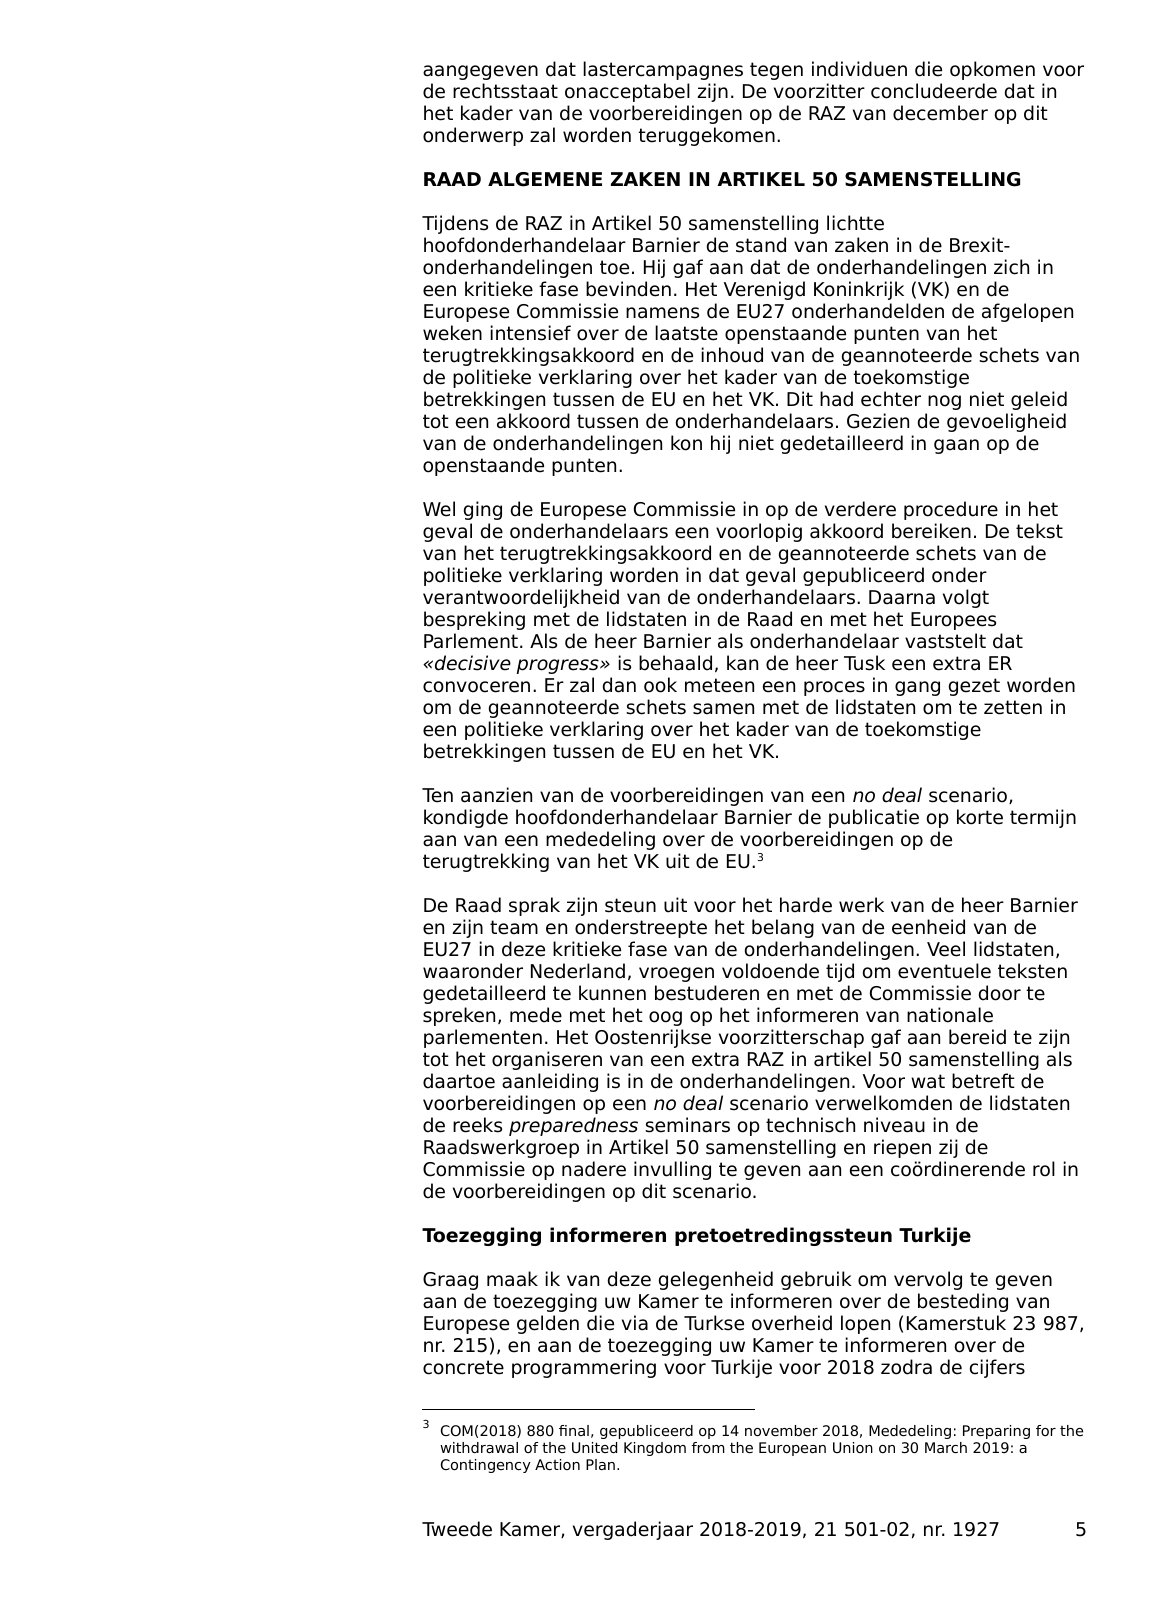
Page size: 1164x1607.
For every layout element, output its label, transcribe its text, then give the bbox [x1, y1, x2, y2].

text aangegeven dat lastercampagnes tegen individuen die opkomen voor de rechtsstaat onacceptabel zijn. De voorzitter concludeerde dat in het kader van de voorbereidingen op de RAZ van december op dit onderwerp zal worden teruggekomen. [422, 59, 1087, 147]
text Wel ging de Europese Commissie in op de verdere procedure in het geval de onderhandelaars een voorlopig akkoord bereiken. De tekst van het terugtrekkingsakkoord en de geannoteerde schets van de politieke verklaring worden in dat geval gepubliceerd onder verantwoordelijkheid van de onderhandelaars. Daarna volgt bespreking met de lidstaten in de Raad en met het Europees Parlement. Als de heer Barnier als onderhandelaar vaststelt dat «decisive progress» is behaald, kan de heer Tusk een extra ER convoceren. Er zal dan ook meteen een proces in gang gezet worden om de geannoteerde schets samen met de lidstaten om te zetten in een politieke verklaring over het kader van de toekomstige betrekkingen tussen de EU en het VK. [422, 499, 1087, 763]
text Ten aanzien van de voorbereidingen van een no deal scenario, kondigde hoofdonderhandelaar Barnier de publicatie op korte termijn aan van een mededeling over de voorbereidingen op de terugtrekking van het VK uit de EU. [422, 785, 1087, 873]
text Tijdens de RAZ in Artikel 50 samenstelling lichtte hoofdonderhandelaar Barnier de stand van zaken in de Brexit-onderhandelingen toe. Hij gaf aan dat de onderhandelingen zich in een kritieke fase bevinden. Het Verenigd Koninkrijk (VK) en de Europese Commissie namens de EU27 onderhandelden de afgelopen weken intensief over de laatste openstaande punten van het terugtrekkingsakkoord en de inhoud van de geannoteerde schets van de politieke verklaring over het kader van de toekomstige betrekkingen tussen de EU en het VK. Dit had echter nog niet geleid tot een akkoord tussen de onderhandelaars. Gezien de gevoeligheid van de onderhandelingen kon hij niet gedetailleerd in gaan op de openstaande punten. [422, 213, 1087, 477]
text Graag maak ik van deze gelegenheid gebruik om vervolg te geven aan de toezegging uw Kamer te informeren over de besteding van Europese gelden die via de Turkse overheid lopen (Kamerstuk 23 987, nr. 215), en aan de toezegging uw Kamer te informeren over de concrete programmering voor Turkije voor 2018 zodra de cijfers [422, 1269, 1087, 1379]
text De Raad sprak zijn steun uit voor het harde werk van de heer Barnier en zijn team en onderstreepte het belang van de eenheid van de EU27 in deze kritieke fase van de onderhandelingen. Veel lidstaten, waaronder Nederland, vroegen voldoende tijd om eventuele teksten gedetailleerd te kunnen bestuderen en met de Commissie door te spreken, mede met het oog op het informeren van nationale parlementen. Het Oostenrijkse voorzitterschap gaf aan bereid te zijn tot het organiseren van een extra RAZ in artikel 50 samenstelling als daartoe aanleiding is in de onderhandelingen. Voor wat betreft de voorbereidingen op een no deal scenario verwelkomden de lidstaten de reeks preparedness seminars op technisch niveau in de Raadswerkgroep in Artikel 50 samenstelling en riepen zij de Commissie op nadere invulling te geven aan een coördinerende rol in de voorbereidingen op dit scenario. [422, 895, 1087, 1203]
subtitle RAAD ALGEMENE ZAKEN IN ARTIKEL 50 SAMENSTELLING [422, 169, 1087, 191]
text COM(2018) 880 final, gepubliceerd op 14 november 2018, Mededeling: Preparing for the withdrawal of the United Kingdom from the European Union on 30 March 2019: a Contingency Action Plan. [422, 1418, 1087, 1474]
subtitle Toezegging informeren pretoetredingssteun Turkije [422, 1225, 1087, 1247]
